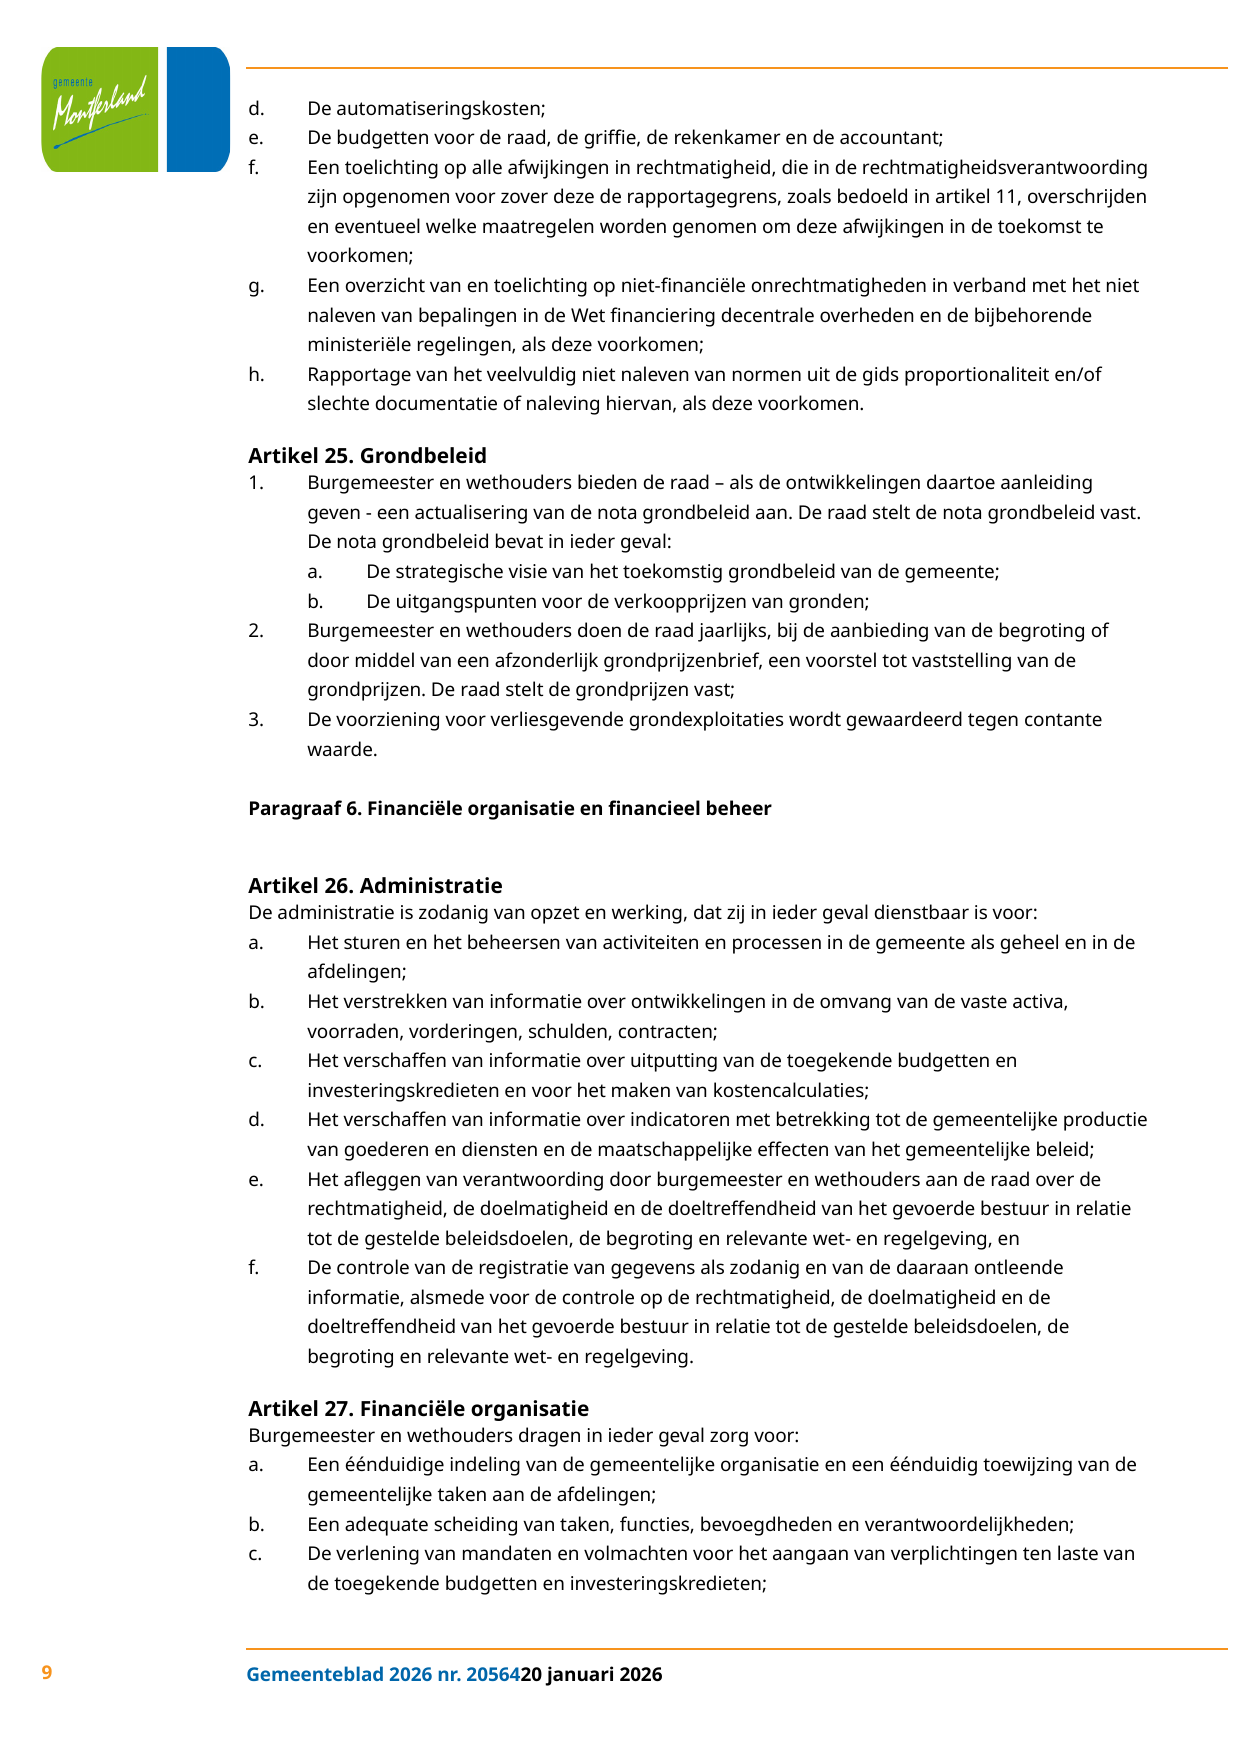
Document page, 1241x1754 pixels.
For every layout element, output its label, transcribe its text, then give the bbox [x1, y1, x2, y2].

list Een toelichting op alle afwijkingen in rechtmatigheid, die in de rechtmatigheidsverantwoording zijn opgenomen voor zover deze de rapportagegrens, zoals bedoeld in artikel 11, overschrijden en eventueel welke maatregelen worden genomen om deze afwijkingen in de toekomst te voorkomen; [248, 154, 1152, 268]
picture [41, 47, 231, 172]
text Burgemeester en wethouders dragen in ieder geval zorg voor: [248, 1422, 1152, 1448]
list De budgetten voor de raad, de griffie, de rekenkamer en de accountant; [248, 124, 1152, 150]
list De strategische visie van het toekomstig grondbeleid van de gemeente; [307, 558, 1152, 584]
list Het sturen en het beheersen van activiteiten en processen in de gemeente als geheel en in de afdelingen; [248, 929, 1152, 984]
list Rapportage van het veelvuldig niet naleven van normen uit de gids proportionaliteit en/of slechte documentatie of naleving hiervan, als deze voorkomen. [248, 361, 1152, 416]
list De uitgangspunten voor de verkoopprijzen van gronden; [307, 588, 1152, 613]
list Een adequate scheiding van taken, functies, bevoegdheden en verantwoordelijkheden; [248, 1511, 1152, 1537]
text De administratie is zodanig van opzet en werking, dat zij in ieder geval dienstbaar is voor: [248, 899, 1152, 925]
list De automatiseringskosten; [248, 95, 1152, 121]
list Het verstrekken van informatie over ontwikkelingen in de omvang van de vaste activa, voorraden, vorderingen, schulden, contracten; [248, 988, 1152, 1043]
text Artikel 25. Grondbeleid [248, 441, 1152, 469]
list Een éénduidige indeling van de gemeentelijke organisatie en een éénduidig toewijzing van de gemeentelijke taken aan de afdelingen; [248, 1452, 1152, 1507]
list De voorziening voor verliesgevende grondexploitaties wordt gewaardeerd tegen contante waarde. [248, 706, 1152, 761]
text Artikel 26. Administratie [248, 871, 1152, 899]
list Het afleggen van verantwoording door burgemeester en wethouders aan de raad over de rechtmatigheid, de doelmatigheid en de doeltreffendheid van het gevoerde bestuur in relatie tot de gestelde beleidsdoelen, de begroting en relevante wet- en regelgeving, en [248, 1166, 1152, 1251]
text Artikel 27. Financiële organisatie [248, 1394, 1152, 1422]
list Burgemeester en wethouders bieden de raad – als de ontwikkelingen daartoe aanleiding geven - een actualisering van de nota grondbeleid aan. De raad stelt de nota grondbeleid vast. De nota grondbeleid bevat in ieder geval: [248, 469, 1152, 554]
list Het verschaffen van informatie over uitputting van de toegekende budgetten en investeringskredieten en voor het maken van kostencalculaties; [248, 1047, 1152, 1103]
list De controle van de registratie van gegevens als zodanig en van de daaraan ontleende informatie, alsmede voor de controle op de rechtmatigheid, de doelmatigheid en de doeltreffendheid van het gevoerde bestuur in relatie tot de gestelde beleidsdoelen, de begroting en relevante wet- en regelgeving. [248, 1254, 1152, 1369]
list Burgemeester en wethouders doen de raad jaarlijks, bij de aanbieding van de begroting of door middel van een afzonderlijk grondprijzenbrief, een voorstel tot vaststelling van de grondprijzen. De raad stelt de grondprijzen vast; [248, 617, 1152, 702]
text Paragraaf 6. Financiële organisatie en financieel beheer [248, 795, 1152, 821]
list Een overzicht van en toelichting op niet-financiële onrechtmatigheden in verband met het niet naleven van bepalingen in de Wet financiering decentrale overheden en de bijbehorende ministeriële regelingen, als deze voorkomen; [248, 272, 1152, 357]
list De verlening van mandaten en volmachten voor het aangaan van verplichtingen ten laste van de toegekende budgetten en investeringskredieten; [248, 1540, 1152, 1596]
list Het verschaffen van informatie over indicatoren met betrekking tot de gemeentelijke productie van goederen en diensten en de maatschappelijke effecten van het gemeentelijke beleid; [248, 1107, 1152, 1162]
